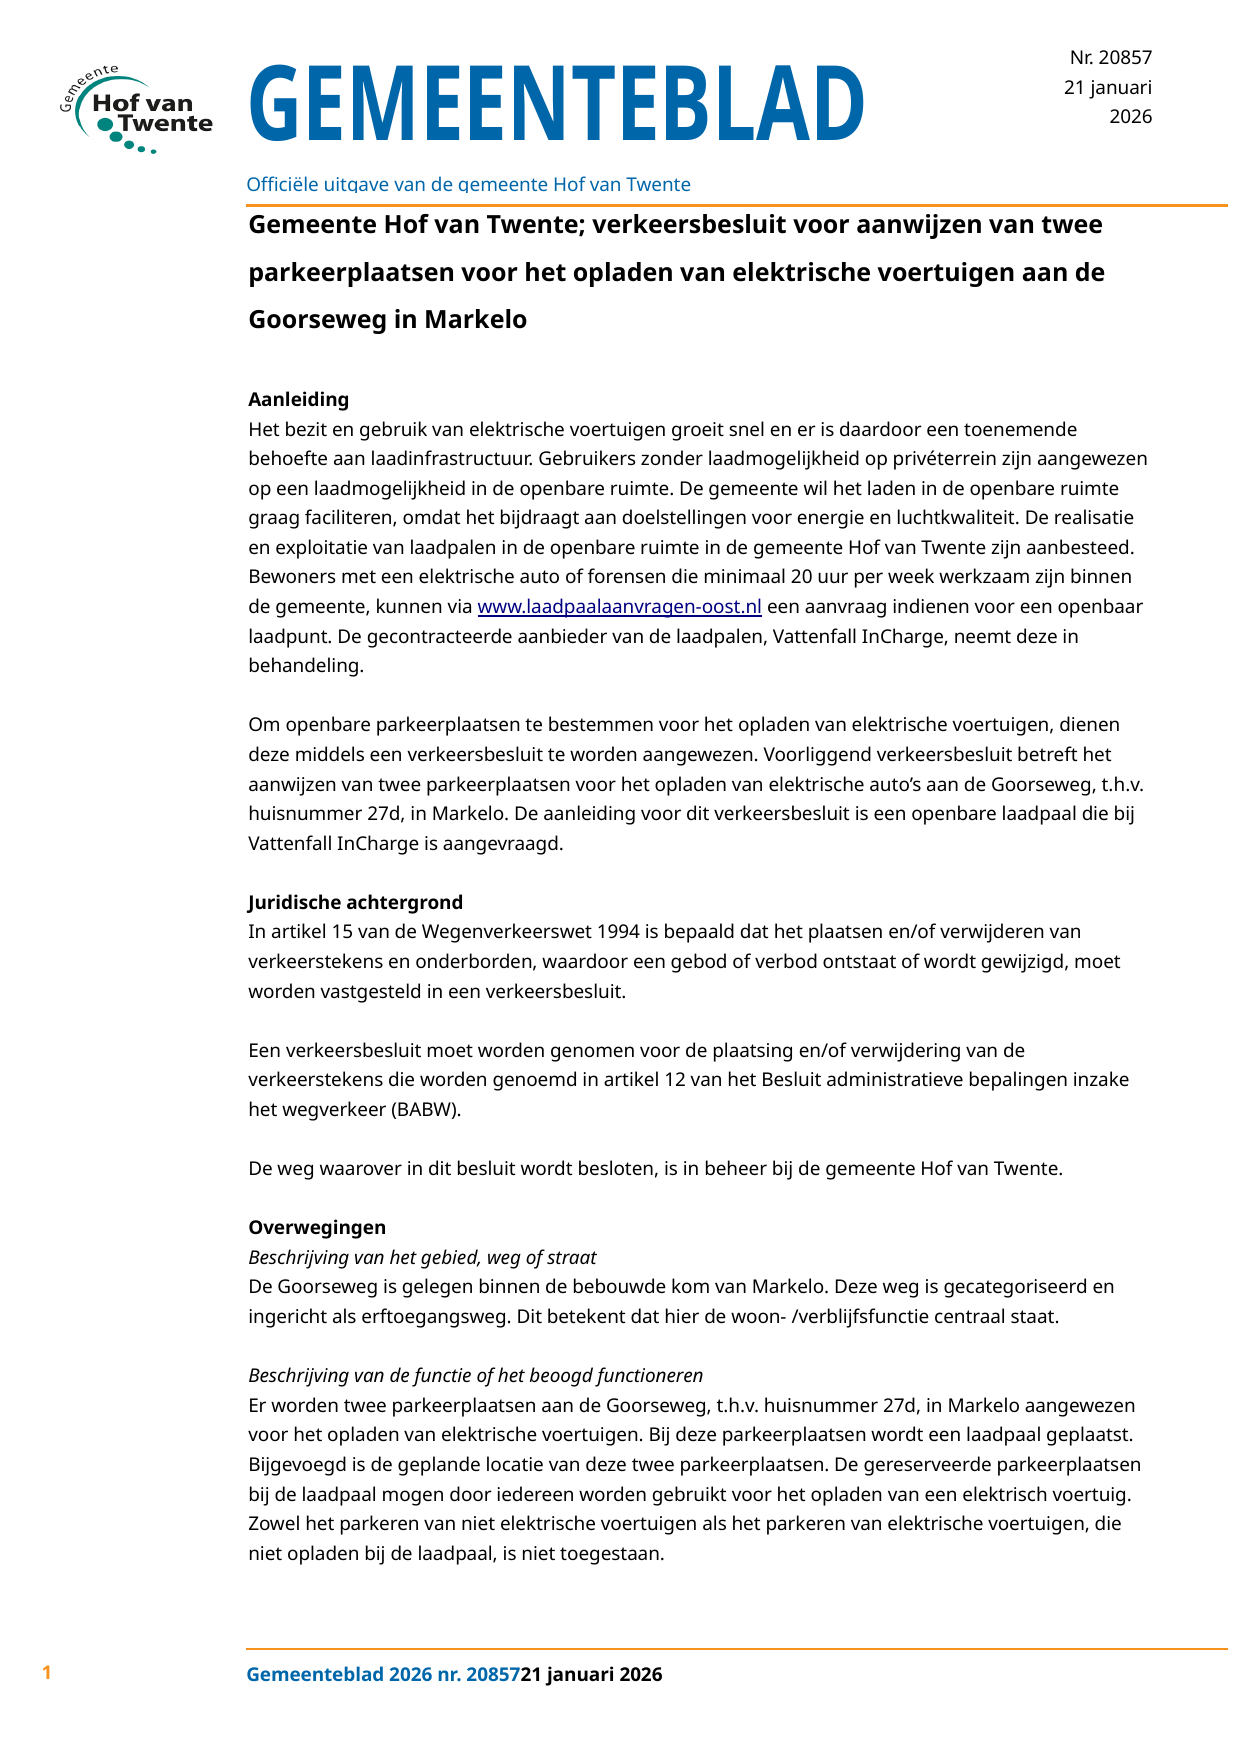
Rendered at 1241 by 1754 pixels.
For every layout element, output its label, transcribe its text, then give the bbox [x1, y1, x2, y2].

text In artikel 15 van de Wegenverkeerswet 1994 is bepaald dat het plaatsen en/of verwijderen van verkeerstekens en onderborden, waardoor een gebod of verbod ontstaat of wordt gewijzigd, moet worden vastgesteld in een verkeersbesluit. [248, 919, 1152, 1004]
text Om openbare parkeerplaatsen te bestemmen voor het opladen van elektrische voertuigen, dienen deze middels een verkeersbesluit te worden aangewezen. Voorliggend verkeersbesluit betreft het aanwijzen van twee parkeerplaatsen voor het opladen van elektrische auto’s aan de Goorseweg, t.h.v. huisnummer 27d, in Markelo. De aanleiding voor dit verkeersbesluit is een openbare laadpaal die bij Vattenfall InCharge is aangevraagd. [248, 712, 1152, 856]
text Aanleiding [248, 386, 1152, 412]
text Gemeente Hof van Twente; verkeersbesluit voor aanwijzen van twee parkeerplaatsen voor het opladen van elektrische voertuigen aan de Goorseweg in Markelo [248, 207, 1152, 336]
text Een verkeersbesluit moet worden genomen voor de plaatsing en/of verwijdering van de verkeerstekens die worden genoemd in artikel 12 van het Besluit administratieve bepalingen inzake het wegverkeer (BABW). [248, 1037, 1152, 1122]
text Beschrijving van de functie of het beoogd functioneren [248, 1362, 1152, 1388]
text De weg waarover in dit besluit wordt besloten, is in beheer bij de gemeente Hof van Twente. [248, 1155, 1152, 1181]
text Het bezit en gebruik van elektrische voertuigen groeit snel en er is daardoor een toenemende behoefte aan laadinfrastructuur. Gebruikers zonder laadmogelijkheid op privéterrein zijn aangewezen op een laadmogelijkheid in de openbare ruimte. De gemeente wil het laden in de openbare ruimte graag faciliteren, omdat het bijdraagt aan doelstellingen voor energie en luchtkwaliteit. De realisatie en exploitatie van laadpalen in de openbare ruimte in de gemeente Hof van Twente zijn aanbesteed. Bewoners met een elektrische auto of forensen die minimaal 20 uur per week werkzaam zijn binnen de gemeente, kunnen via www.laadpaalaanvragen-oost.nl een aanvraag indienen voor een openbaar laadpunt. De gecontracteerde aanbieder van de laadpalen, Vattenfall InCharge, neemt deze in behandeling. [248, 416, 1152, 678]
text Juridische achtergrond [248, 889, 1152, 915]
picture [41, 47, 231, 172]
text Overwegingen [248, 1214, 1152, 1240]
text De Goorseweg is gelegen binnen de bebouwde kom van Markelo. Deze weg is gecategoriseerd en ingericht als erftoegangsweg. Dit betekent dat hier de woon- /verblijfsfunctie centraal staat. [248, 1274, 1152, 1329]
text Beschrijving van het gebied, weg of straat [248, 1244, 1152, 1270]
text Er worden twee parkeerplaatsen aan de Goorseweg, t.h.v. huisnummer 27d, in Markelo aangewezen voor het opladen van elektrische voertuigen. Bij deze parkeerplaatsen wordt een laadpaal geplaatst. Bijgevoegd is de geplande locatie van deze twee parkeerplaatsen. De gereserveerde parkeerplaatsen bij de laadpaal mogen door iedereen worden gebruikt voor het opladen van een elektrisch voertuig. Zowel het parkeren van niet elektrische voertuigen als het parkeren van elektrische voertuigen, die niet opladen bij de laadpaal, is niet toegestaan. [248, 1392, 1152, 1566]
